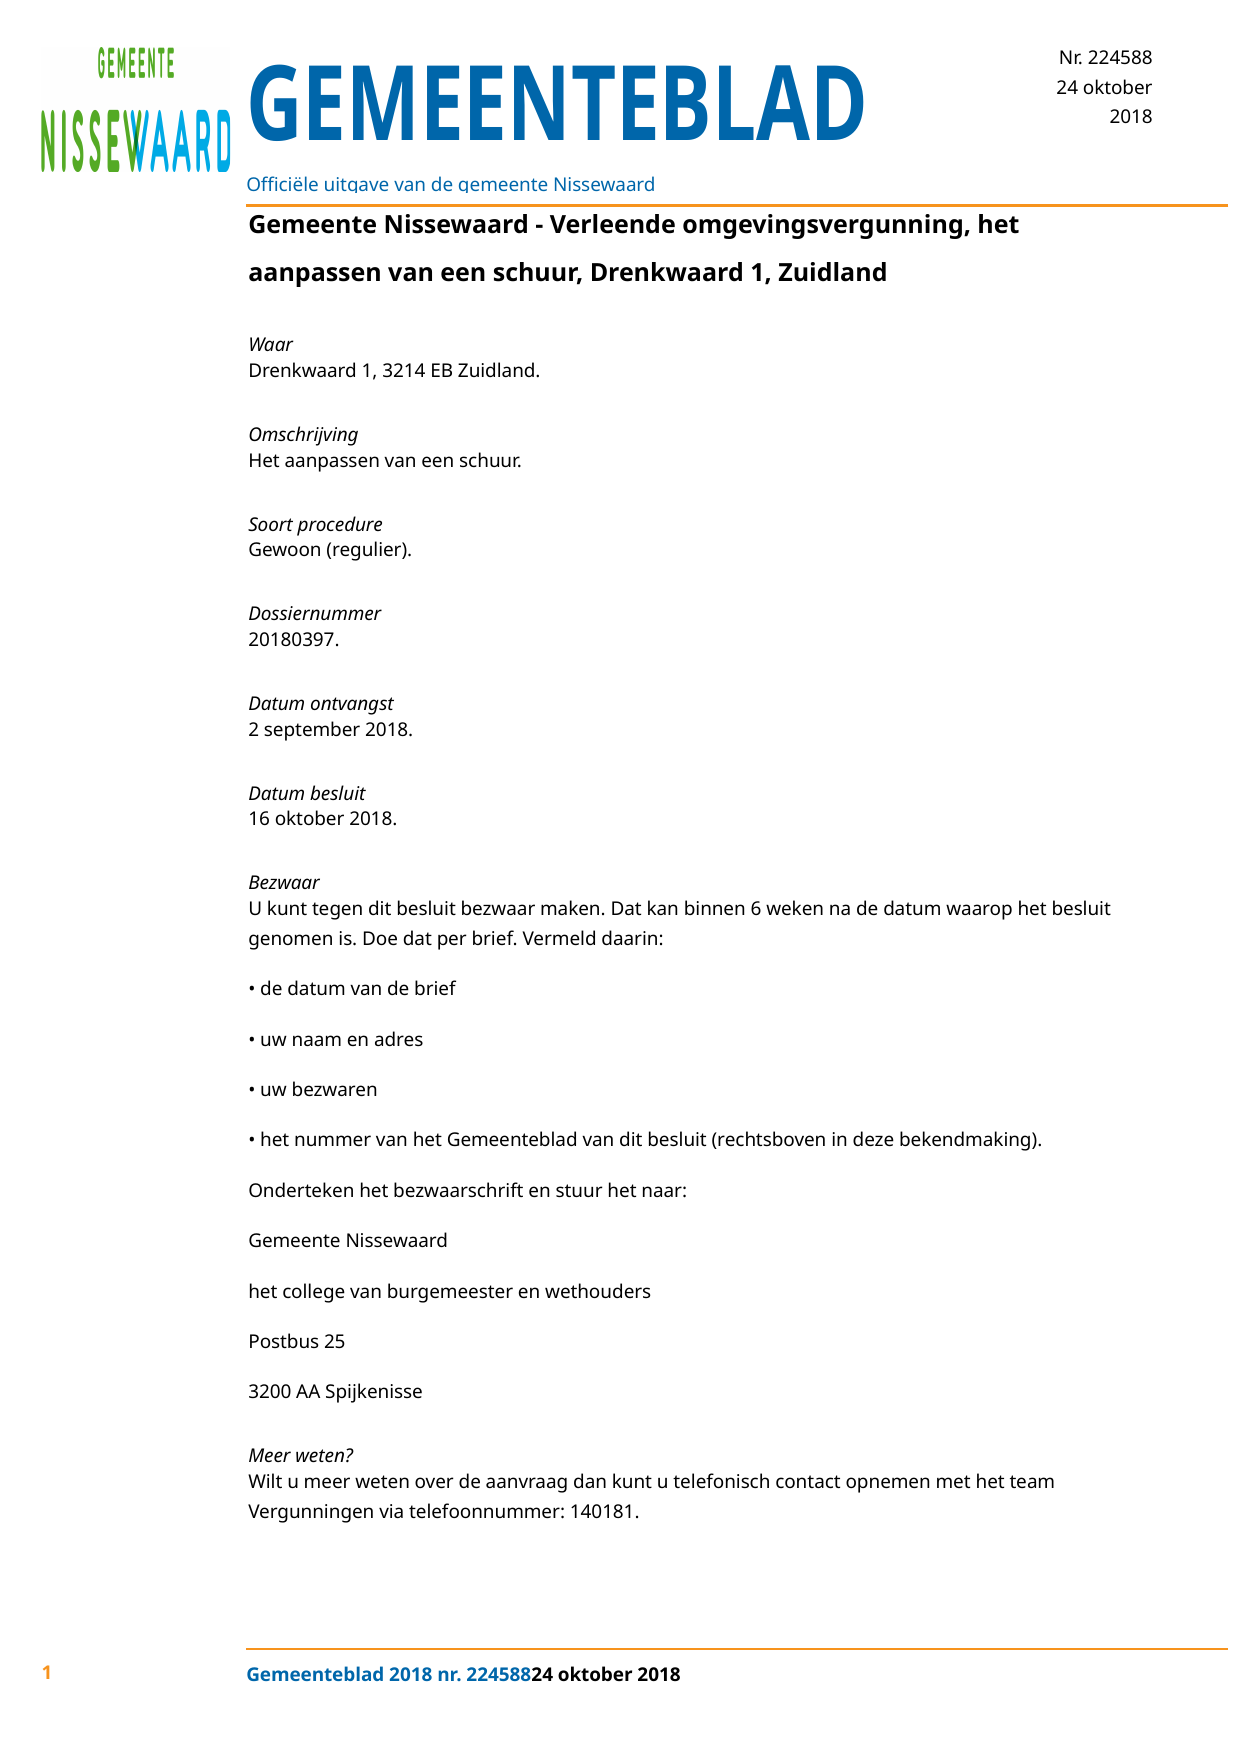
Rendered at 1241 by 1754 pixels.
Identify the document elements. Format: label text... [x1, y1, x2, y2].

text Meer weten? [248, 1443, 1152, 1468]
text Waar [248, 331, 1152, 357]
text 3200 AA Spijkenisse [248, 1379, 1152, 1404]
text Bezwaar [248, 869, 1152, 895]
text Gewoon (regulier). [248, 537, 1152, 562]
picture [201, 122, 206, 138]
text Dossiernummer [248, 601, 1152, 626]
text • de datum van de brief [248, 975, 1152, 1001]
text Gemeente Nissewaard [248, 1227, 1152, 1253]
picture [176, 157, 187, 172]
picture [41, 47, 231, 172]
text 2 september 2018. [248, 716, 1152, 742]
text 20180397. [248, 626, 1152, 652]
text Omschrijving [248, 421, 1152, 447]
picture [154, 157, 165, 172]
text Wilt u meer weten over de aanvraag dan kunt u telefonisch contact opnemen met het team Vergunningen via telefoonnummer: 140181. [248, 1468, 1152, 1524]
text Postbus 25 [248, 1328, 1152, 1354]
picture [200, 151, 206, 172]
text Datum ontvangst [248, 690, 1152, 716]
text Het aanpassen van een schuur. [248, 447, 1152, 473]
text het college van burgemeester en wethouders [248, 1278, 1152, 1303]
picture [222, 122, 227, 160]
text Soort procedure [248, 511, 1152, 537]
text • uw bezwaren [248, 1076, 1152, 1102]
text Onderteken het bezwaarschrift en stuur het naar: [248, 1177, 1152, 1203]
text Drenkwaard 1, 3214 EB Zuidland. [248, 357, 1152, 383]
text Gemeente Nissewaard - Verleende omgevingsvergunning, het aanpassen van een schuur, Drenkwaard 1, Zuidland [248, 207, 1152, 288]
text Datum besluit [248, 780, 1152, 806]
text U kunt tegen dit besluit bezwaar maken. Dat kan binnen 6 weken na de datum waarop het besluit genomen is. Doe dat per brief. Vermeld daarin: [248, 895, 1152, 951]
text • uw naam en adres [248, 1026, 1152, 1051]
text • het nummer van het Gemeenteblad van dit besluit (rechtsboven in deze bekendmaking). [248, 1127, 1152, 1152]
text 16 oktober 2018. [248, 806, 1152, 831]
